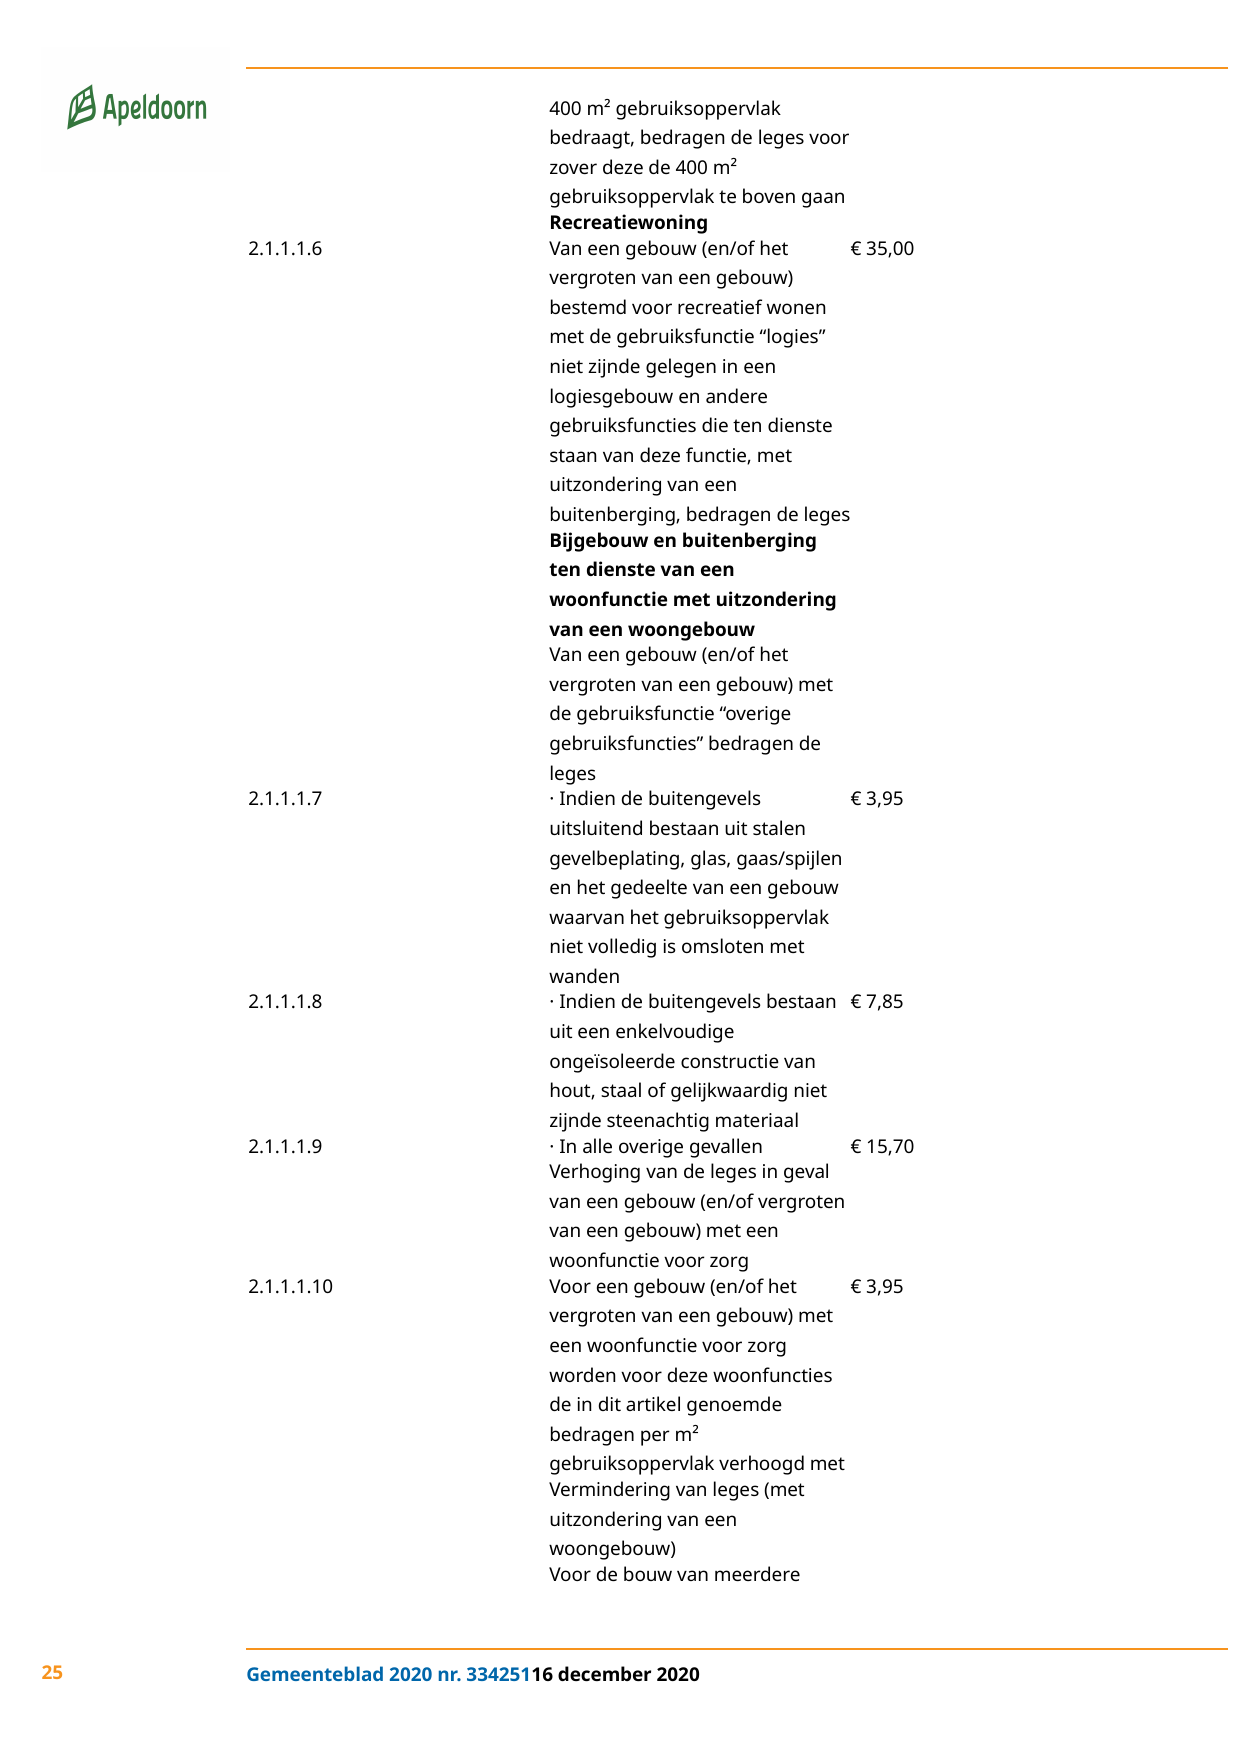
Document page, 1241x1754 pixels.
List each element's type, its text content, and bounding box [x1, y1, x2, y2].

table_cell € 35,00 [850, 235, 1152, 527]
table_cell [850, 1476, 1152, 1561]
table_cell Bijgebouw en buitenberging ten dienste van een woonfunctie met uitzondering van een woongebouw [549, 527, 850, 641]
table_cell Verhoging van de leges in geval van een gebouw (en/of vergroten van een gebouw) met een woonfunctie voor zorg [549, 1159, 850, 1273]
table_cell [248, 1561, 549, 1587]
table_cell [248, 1159, 549, 1273]
table_cell · Indien de buitengevels uitsluitend bestaan uit stalen gevelbeplating, glas, gaas/spijlen en het gedeelte van een gebouw waarvan het gebruiksoppervlak niet volledig is omsloten met wanden [549, 786, 850, 989]
table_cell Vermindering van leges (met uitzondering van een woongebouw) [549, 1476, 850, 1561]
table_cell € 3,95 [850, 786, 1152, 989]
table_cell Voor de bouw van meerdere [549, 1561, 850, 1587]
table_cell 2.1.1.1.6 [248, 235, 549, 527]
table_cell [248, 641, 549, 786]
table_cell [248, 1476, 549, 1561]
table_cell Van een gebouw (en/of het vergroten van een gebouw) bestemd voor recreatief wonen met de gebruiksfunctie “logies” niet zijnde gelegen in een logiesgebouw en andere gebruiksfuncties die ten dienste staan van deze functie, met uitzondering van een buitenberging, bedragen de leges [549, 235, 850, 527]
table_cell [850, 209, 1152, 235]
table_cell € 3,95 [850, 1273, 1152, 1476]
table_cell 2.1.1.1.7 [248, 786, 549, 989]
picture [41, 47, 231, 172]
table_cell Voor een gebouw (en/of het vergroten van een gebouw) met een woonfunctie voor zorg worden voor deze woonfuncties de in dit artikel genoemde bedragen per m² gebruiksoppervlak verhoogd met [549, 1273, 850, 1476]
table_cell Recreatiewoning [549, 209, 850, 235]
table_cell 400 m² gebruiksoppervlak bedraagt, bedragen de leges voor zover deze de 400 m² gebruiksoppervlak te boven gaan [549, 95, 850, 209]
table_cell 2.1.1.1.9 [248, 1133, 549, 1158]
table_cell · Indien de buitengevels bestaan uit een enkelvoudige ongeïsoleerde constructie van hout, staal of gelijkwaardig niet zijnde steenachtig materiaal [549, 989, 850, 1133]
table_cell Van een gebouw (en/of het vergroten van een gebouw) met de gebruiksfunctie “overige gebruiksfuncties” bedragen de leges [549, 641, 850, 786]
table_cell 2.1.1.1.10 [248, 1273, 549, 1476]
table_cell [850, 1561, 1152, 1587]
table_cell 2.1.1.1.8 [248, 989, 549, 1133]
table_cell [248, 95, 549, 209]
table_cell [850, 527, 1152, 641]
table_cell [850, 641, 1152, 786]
table_cell · In alle overige gevallen [549, 1133, 850, 1158]
table_cell [850, 1159, 1152, 1273]
table_cell [850, 95, 1152, 209]
table_cell [248, 527, 549, 641]
table_cell [248, 209, 549, 235]
table_cell € 7,85 [850, 989, 1152, 1133]
table_cell € 15,70 [850, 1133, 1152, 1158]
